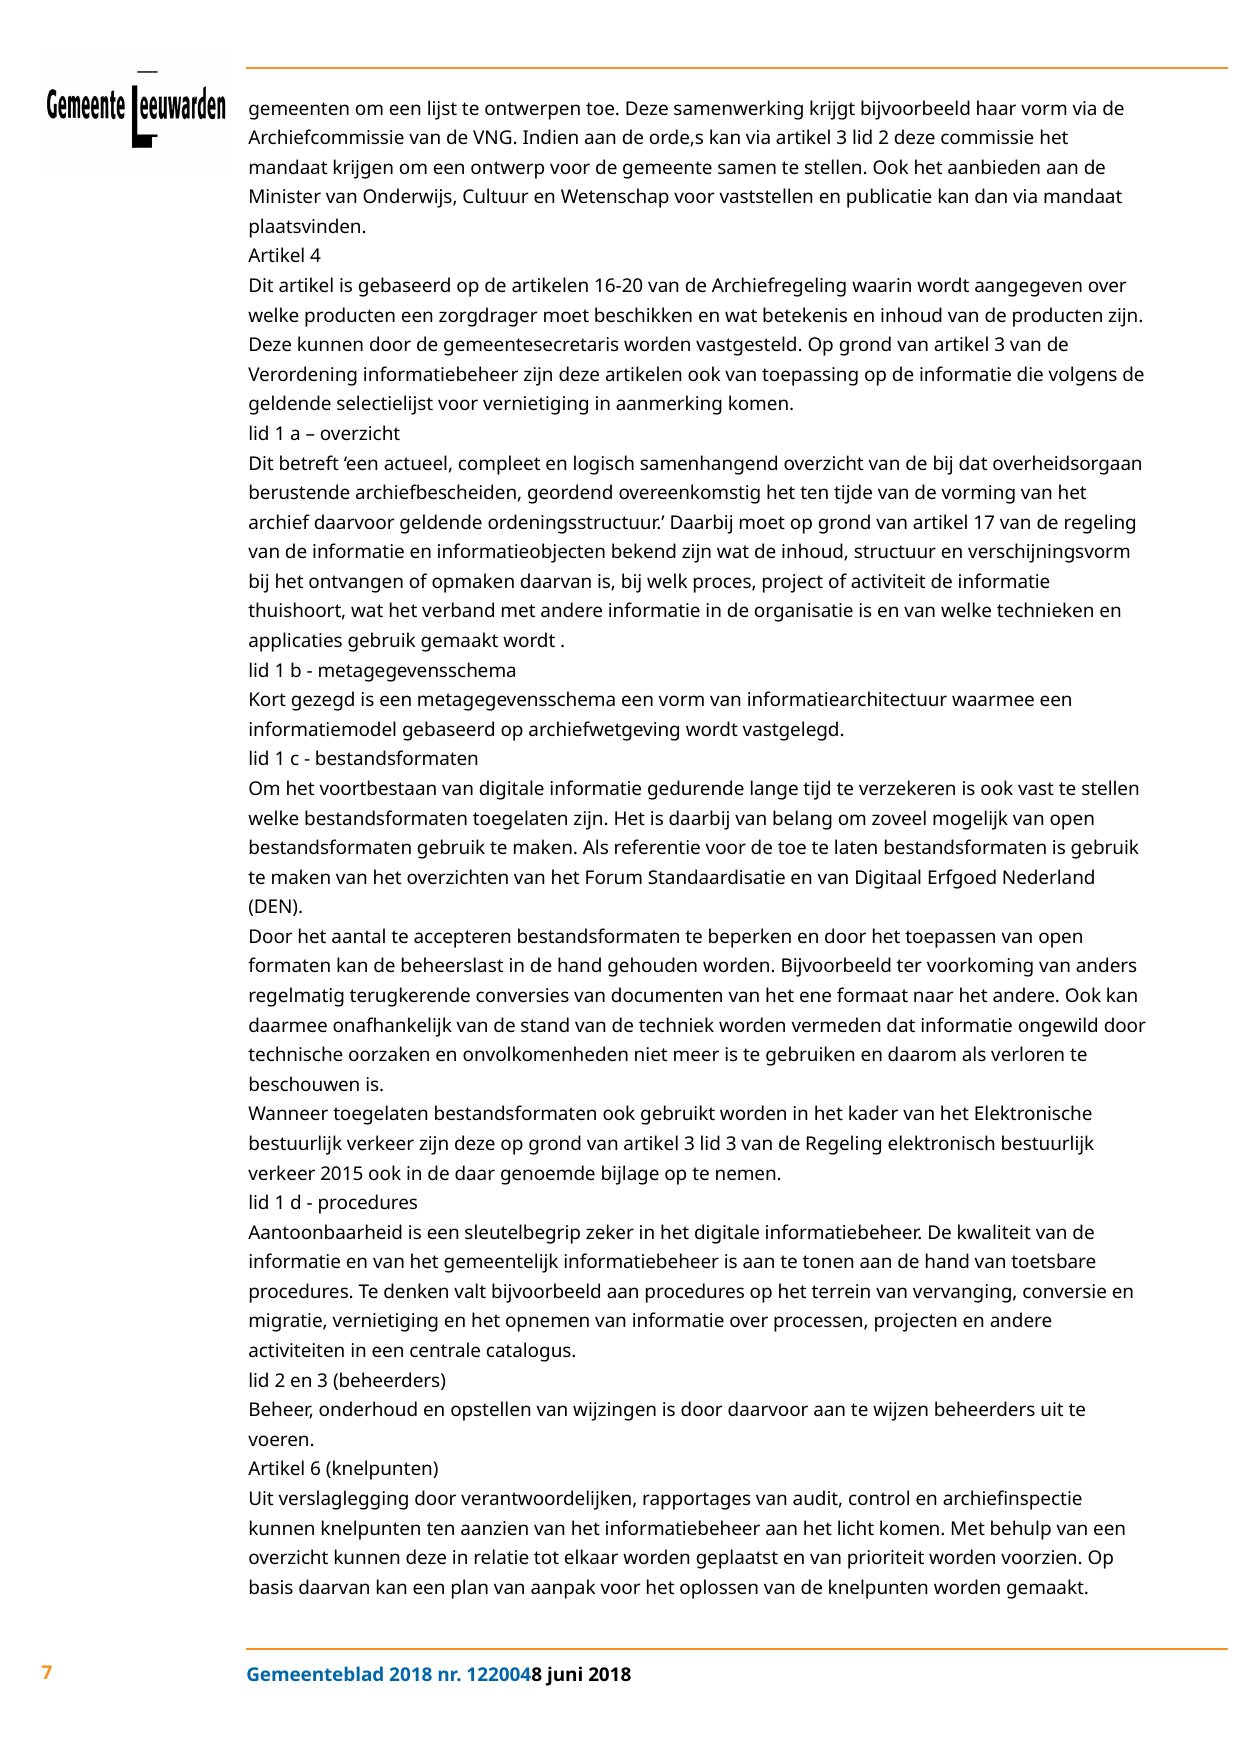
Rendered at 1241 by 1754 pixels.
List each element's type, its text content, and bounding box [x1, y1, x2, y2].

text lid 1 c - bestandsformaten [248, 746, 1152, 771]
text Dit artikel is gebaseerd op de artikelen 16-20 van de Archiefregeling waarin wordt aangegeven over welke producten een zorgdrager moet beschikken en wat betekenis en inhoud van de producten zijn. Deze kunnen door de gemeentesecretaris worden vastgesteld. Op grond van artikel 3 van de Verordening informatiebeheer zijn deze artikelen ook van toepassing op de informatie die volgens de geldende selectielijst voor vernietiging in aanmerking komen. [248, 272, 1152, 416]
text lid 1 a – overzicht [248, 420, 1152, 446]
text Door het aantal te accepteren bestandsformaten te beperken en door het toepassen van open formaten kan de beheerslast in de hand gehouden worden. Bijvoorbeeld ter voorkoming van anders regelmatig terugkerende conversies van documenten van het ene formaat naar het andere. Ook kan daarmee onafhankelijk van de stand van de techniek worden vermeden dat informatie ongewild door technische oorzaken en onvolkomenheden niet meer is te gebruiken en daarom als verloren te beschouwen is. [248, 923, 1152, 1097]
text lid 1 d - procedures [248, 1189, 1152, 1215]
text Beheer, onderhoud en opstellen van wijzingen is door daarvoor aan te wijzen beheerders uit te voeren. [248, 1396, 1152, 1452]
text Kort gezegd is een metagegevensschema een vorm van informatiearchitectuur waarmee een informatiemodel gebaseerd op archiefwetgeving wordt vastgelegd. [248, 686, 1152, 742]
text lid 2 en 3 (beheerders) [248, 1367, 1152, 1393]
text Artikel 6 (knelpunten) [248, 1456, 1152, 1481]
text Om het voortbestaan van digitale informatie gedurende lange tijd te verzekeren is ook vast te stellen welke bestandsformaten toegelaten zijn. Het is daarbij van belang om zoveel mogelijk van open bestandsformaten gebruik te maken. Als referentie voor de toe te laten bestandsformaten is gebruik te maken van het overzichten van het Forum Standaardisatie en van Digitaal Erfgoed Nederland (DEN). [248, 775, 1152, 919]
text Artikel 4 [248, 243, 1152, 268]
text Wanneer toegelaten bestandsformaten ook gebruikt worden in het kader van het Elektronische bestuurlijk verkeer zijn deze op grond van artikel 3 lid 3 van de Regeling elektronisch bestuurlijk verkeer 2015 ook in de daar genoemde bijlage op te nemen. [248, 1101, 1152, 1186]
text gemeenten om een lijst te ontwerpen toe. Deze samenwerking krijgt bijvoorbeeld haar vorm via de Archiefcommissie van de VNG. Indien aan de orde,s kan via artikel 3 lid 2 deze commissie het mandaat krijgen om een ontwerp voor de gemeente samen te stellen. Ook het aanbieden aan de Minister van Onderwijs, Cultuur en Wetenschap voor vaststellen en publicatie kan dan via mandaat plaatsvinden. [248, 95, 1152, 239]
text Aantoonbaarheid is een sleutelbegrip zeker in het digitale informatiebeheer. De kwaliteit van de informatie en van het gemeentelijk informatiebeheer is aan te tonen aan de hand van toetsbare procedures. Te denken valt bijvoorbeeld aan procedures op het terrein van vervanging, conversie en migratie, vernietiging en het opnemen van informatie over processen, projecten en andere activiteiten in een centrale catalogus. [248, 1219, 1152, 1363]
text lid 1 b - metagegevensschema [248, 657, 1152, 683]
picture [41, 47, 231, 172]
text Dit betreft ‘een actueel, compleet en logisch samenhangend overzicht van de bij dat overheidsorgaan berustende archiefbescheiden, geordend overeenkomstig het ten tijde van de vorming van het archief daarvoor geldende ordeningsstructuur.’ Daarbij moet op grond van artikel 17 van de regeling van de informatie en informatieobjecten bekend zijn wat de inhoud, structuur en verschijningsvorm bij het ontvangen of opmaken daarvan is, bij welk proces, project of activiteit de informatie thuishoort, wat het verband met andere informatie in de organisatie is en van welke technieken en applicaties gebruik gemaakt wordt . [248, 450, 1152, 653]
text Uit verslaglegging door verantwoordelijken, rapportages van audit, control en archiefinspectie kunnen knelpunten ten aanzien van het informatiebeheer aan het licht komen. Met behulp van een overzicht kunnen deze in relatie tot elkaar worden geplaatst en van prioriteit worden voorzien. Op basis daarvan kan een plan van aanpak voor het oplossen van de knelpunten worden gemaakt. [248, 1485, 1152, 1600]
